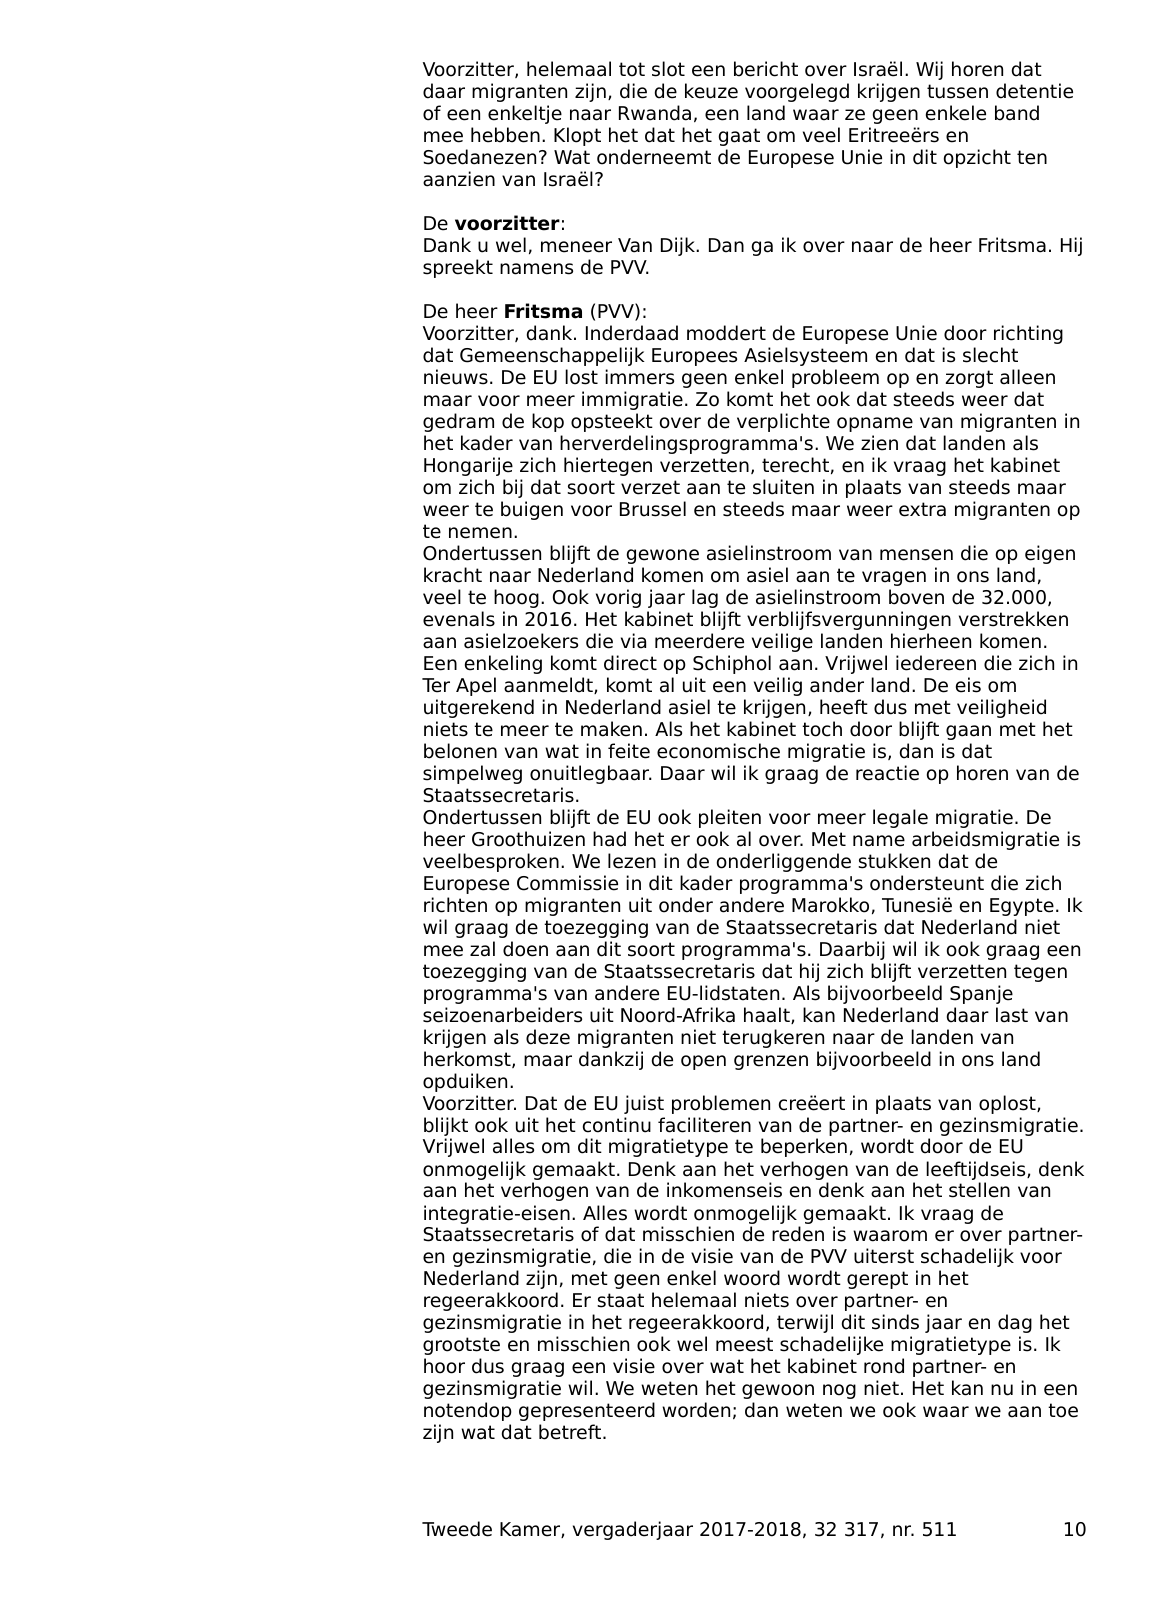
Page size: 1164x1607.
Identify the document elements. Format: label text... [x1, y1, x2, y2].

text Voorzitter. Dat de EU juist problemen creëert in plaats van oplost, blijkt ook uit het continu faciliteren van de partner- en gezinsmigratie. Vrijwel alles om dit migratietype te beperken, wordt door de EU onmogelijk gemaakt. Denk aan het verhogen van de leeftijdseis, denk aan het verhogen van de inkomenseis en denk aan het stellen van integratie-eisen. Alles wordt onmogelijk gemaakt. Ik vraag de Staatssecretaris of dat misschien de reden is waarom er over partner- en gezinsmigratie, die in de visie van de PVV uiterst schadelijk voor Nederland zijn, met geen enkel woord wordt gerept in het regeerakkoord. Er staat helemaal niets over partner- en gezinsmigratie in het regeerakkoord, terwijl dit sinds jaar en dag het grootste en misschien ook wel meest schadelijke migratietype is. Ik hoor dus graag een visie over wat het kabinet rond partner- en gezinsmigratie wil. We weten het gewoon nog niet. Het kan nu in een notendop gepresenteerd worden; dan weten we ook waar we aan toe zijn wat dat betreft. [422, 1092, 1087, 1444]
text Ondertussen blijft de gewone asielinstroom van mensen die op eigen kracht naar Nederland komen om asiel aan te vragen in ons land, veel te hoog. Ook vorig jaar lag de asielinstroom boven de 32.000, evenals in 2016. Het kabinet blijft verblijfsvergunningen verstrekken aan asielzoekers die via meerdere veilige landen hierheen komen. Een enkeling komt direct op Schiphol aan. Vrijwel iedereen die zich in Ter Apel aanmeldt, komt al uit een veilig ander land. De eis om uitgerekend in Nederland asiel te krijgen, heeft dus met veiligheid niets te meer te maken. Als het kabinet toch door blijft gaan met het belonen van wat in feite economische migratie is, dan is dat simpelweg onuitlegbaar. Daar wil ik graag de reactie op horen van de Staatssecretaris. [422, 543, 1087, 807]
text Voorzitter, helemaal tot slot een bericht over Israël. Wij horen dat daar migranten zijn, die de keuze voorgelegd krijgen tussen detentie of een enkeltje naar Rwanda, een land waar ze geen enkele band mee hebben. Klopt het dat het gaat om veel Eritreeërs en Soedanezen? Wat onderneemt de Europese Unie in dit opzicht ten aanzien van Israël? [422, 59, 1087, 191]
text Voorzitter, dank. Inderdaad moddert de Europese Unie door richting dat Gemeenschappelijk Europees Asielsysteem en dat is slecht nieuws. De EU lost immers geen enkel probleem op en zorgt alleen maar voor meer immigratie. Zo komt het ook dat steeds weer dat gedram de kop opsteekt over de verplichte opname van migranten in het kader van herverdelingsprogramma's. We zien dat landen als Hongarije zich hiertegen verzetten, terecht, en ik vraag het kabinet om zich bij dat soort verzet aan te sluiten in plaats van steeds maar weer te buigen voor Brussel en steeds maar weer extra migranten op te nemen. [422, 323, 1087, 543]
text De voorzitter: [422, 213, 1087, 235]
text Ondertussen blijft de EU ook pleiten voor meer legale migratie. De heer Groothuizen had het er ook al over. Met name arbeidsmigratie is veelbesproken. We lezen in de onderliggende stukken dat de Europese Commissie in dit kader programma's ondersteunt die zich richten op migranten uit onder andere Marokko, Tunesië en Egypte. Ik wil graag de toezegging van de Staatssecretaris dat Nederland niet mee zal doen aan dit soort programma's. Daarbij wil ik ook graag een toezegging van de Staatssecretaris dat hij zich blijft verzetten tegen programma's van andere EU-lidstaten. Als bijvoorbeeld Spanje seizoenarbeiders uit Noord-Afrika haalt, kan Nederland daar last van krijgen als deze migranten niet terugkeren naar de landen van herkomst, maar dankzij de open grenzen bijvoorbeeld in ons land opduiken. [422, 807, 1087, 1092]
text Dank u wel, meneer Van Dijk. Dan ga ik over naar de heer Fritsma. Hij spreekt namens de PVV. [422, 235, 1087, 279]
text De heer Fritsma (PVV): [422, 301, 1087, 323]
